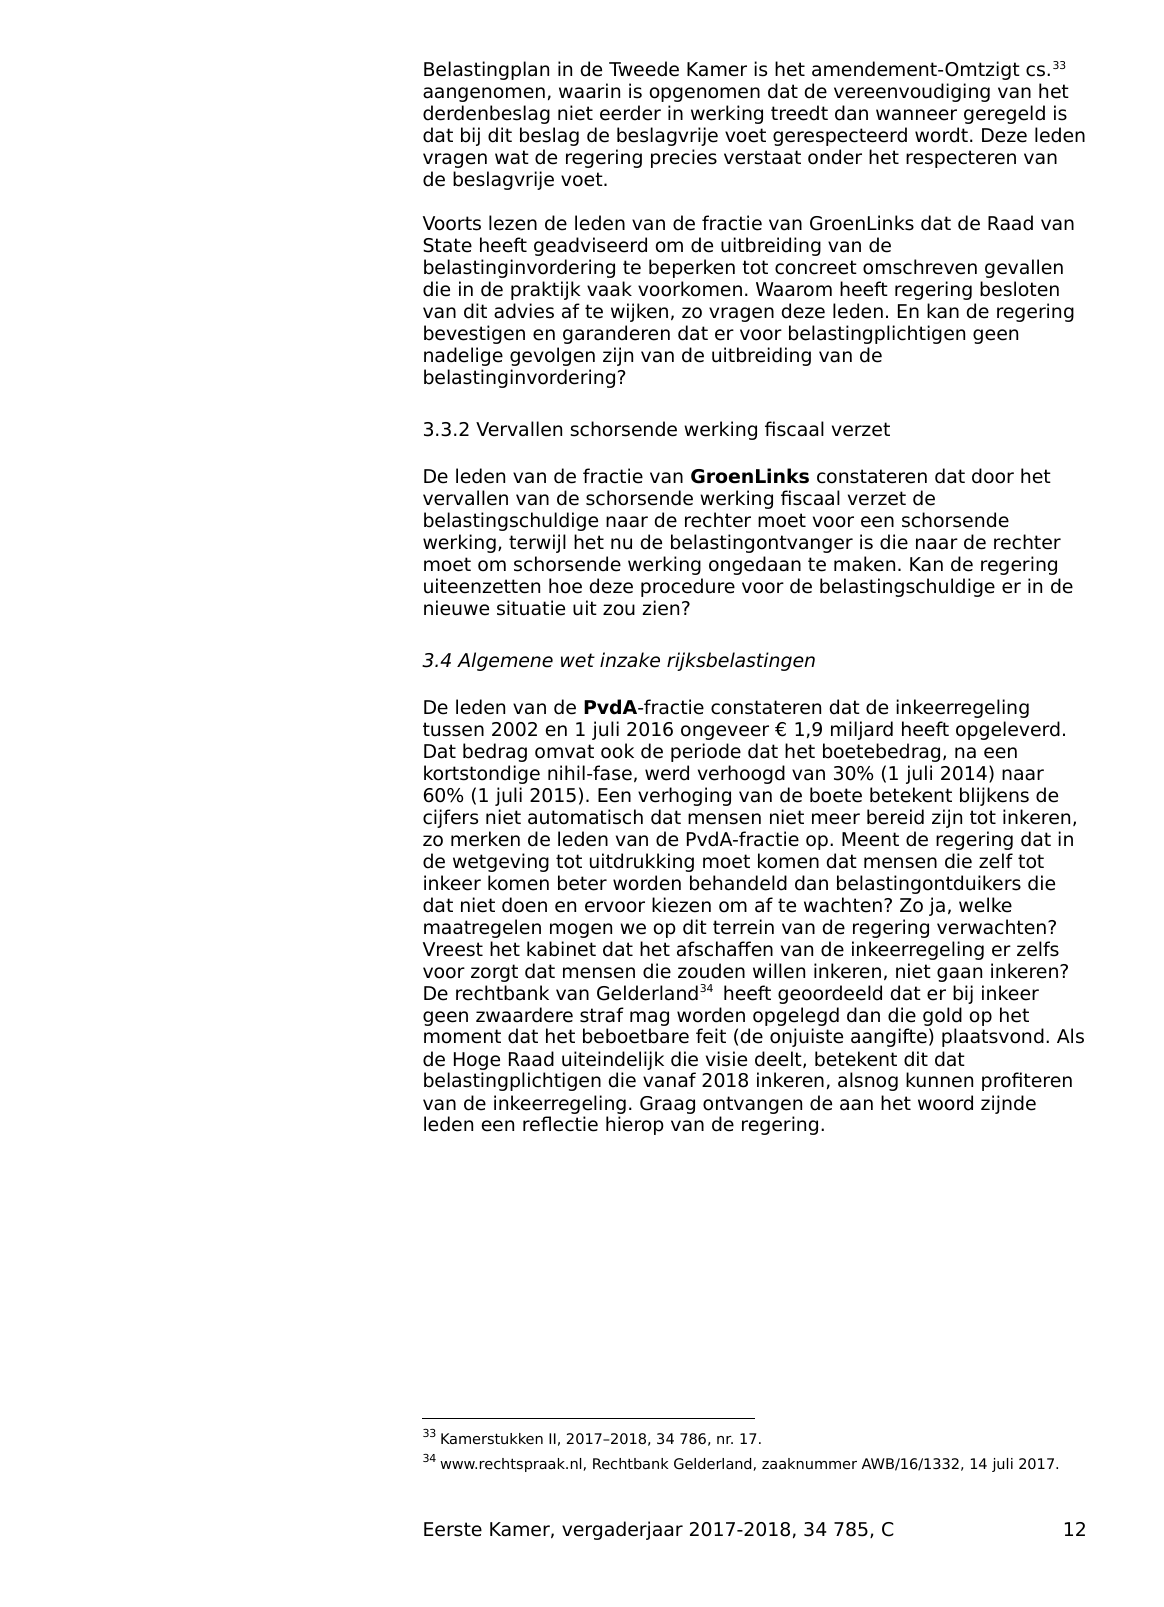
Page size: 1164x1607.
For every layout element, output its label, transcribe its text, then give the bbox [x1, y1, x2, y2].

subtitle 3.4 Algemene wet inzake rijksbelastingen [422, 650, 1087, 672]
text Kamerstukken II, 2017–2018, 34 786, nr. 17. [422, 1427, 1087, 1449]
subtitle 3.3.2 Vervallen schorsende werking fiscaal verzet [422, 419, 1087, 441]
text De leden van de PvdA-fractie constateren dat de inkeerregeling tussen 2002 en 1 juli 2016 ongeveer € 1,9 miljard heeft opgeleverd. Dat bedrag omvat ook de periode dat het boetebedrag, na een kortstondige nihil-fase, werd verhoogd van 30% (1 juli 2014) naar 60% (1 juli 2015). Een verhoging van de boete betekent blijkens de cijfers niet automatisch dat mensen niet meer bereid zijn tot inkeren, zo merken de leden van de PvdA-fractie op. Meent de regering dat in de wetgeving tot uitdrukking moet komen dat mensen die zelf tot inkeer komen beter worden behandeld dan belastingontduikers die dat niet doen en ervoor kiezen om af te wachten? Zo ja, welke maatregelen mogen we op dit terrein van de regering verwachten? Vreest het kabinet dat het afschaffen van de inkeerregeling er zelfs voor zorgt dat mensen die zouden willen inkeren, niet gaan inkeren? De rechtbank van Gelderland heeft geoordeeld dat er bij inkeer geen zwaardere straf mag worden opgelegd dan die gold op het moment dat het beboetbare feit (de onjuiste aangifte) plaatsvond. Als de Hoge Raad uiteindelijk die visie deelt, betekent dit dat belastingplichtigen die vanaf 2018 inkeren, alsnog kunnen profiteren van de inkeerregeling. Graag ontvangen de aan het woord zijnde leden een reflectie hierop van de regering. [422, 697, 1087, 1136]
text De leden van de fractie van GroenLinks constateren dat door het vervallen van de schorsende werking fiscaal verzet de belastingschuldige naar de rechter moet voor een schorsende werking, terwijl het nu de belastingontvanger is die naar de rechter moet om schorsende werking ongedaan te maken. Kan de regering uiteenzetten hoe deze procedure voor de belastingschuldige er in de nieuwe situatie uit zou zien? [422, 466, 1087, 620]
text Voorts lezen de leden van de fractie van GroenLinks dat de Raad van State heeft geadviseerd om de uitbreiding van de belastinginvordering te beperken tot concreet omschreven gevallen die in de praktijk vaak voorkomen. Waarom heeft regering besloten van dit advies af te wijken, zo vragen deze leden. En kan de regering bevestigen en garanderen dat er voor belastingplichtigen geen nadelige gevolgen zijn van de uitbreiding van de belastinginvordering? [422, 213, 1087, 389]
text www.rechtspraak.nl, Rechtbank Gelderland, zaaknummer AWB/16/1332, 14 juli 2017. [422, 1452, 1087, 1474]
text Belastingplan in de Tweede Kamer is het amendement-Omtzigt cs. aangenomen, waarin is opgenomen dat de vereenvoudiging van het derdenbeslag niet eerder in werking treedt dan wanneer geregeld is dat bij dit beslag de beslagvrije voet gerespecteerd wordt. Deze leden vragen wat de regering precies verstaat onder het respecteren van de beslagvrije voet. [422, 59, 1087, 191]
